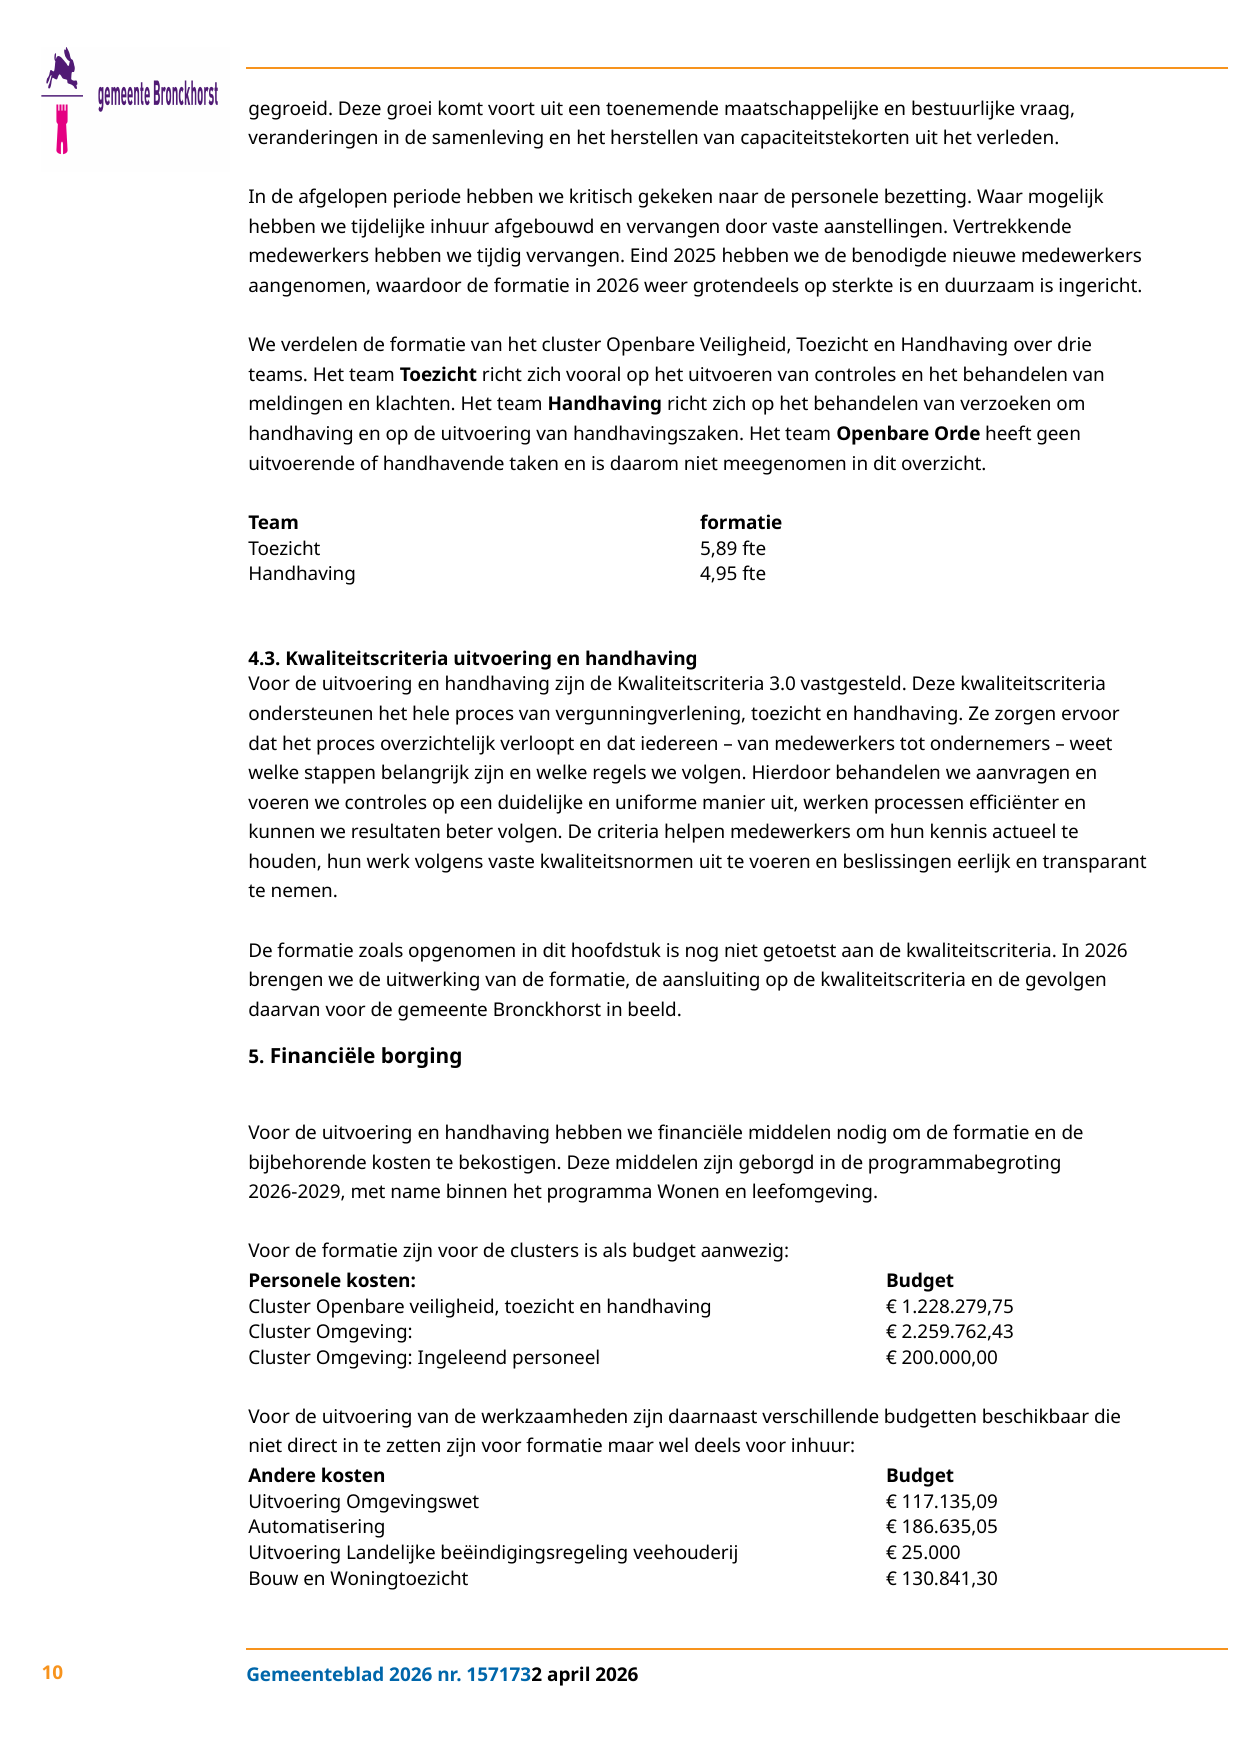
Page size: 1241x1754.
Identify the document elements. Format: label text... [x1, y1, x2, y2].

table_cell € 25.000 [886, 1540, 1152, 1565]
table_cell Cluster Omgeving: [248, 1319, 886, 1344]
text In de afgelopen periode hebben we kritisch gekeken naar de personele bezetting. Waar mogelijk hebben we tijdelijke inhuur afgebouwd en vervangen door vaste aanstellingen. Vertrekkende medewerkers hebben we tijdig vervangen. Eind 2025 hebben we de benodigde nieuwe medewerkers aangenomen, waardoor de formatie in 2026 weer grotendeels op sterkte is en duurzaam is ingericht. [248, 183, 1152, 298]
table_cell € 186.635,05 [886, 1514, 1152, 1539]
table_cell € 1.228.279,75 [886, 1293, 1152, 1319]
table_cell Handhaving [248, 561, 700, 586]
text Voor de uitvoering en handhaving zijn de Kwaliteitscriteria 3.0 vastgesteld. Deze kwaliteitscriteria ondersteunen het hele proces van vergunningverlening, toezicht en handhaving. Ze zorgen ervoor dat het proces overzichtelijk verloopt en dat iedereen – van medewerkers tot ondernemers – weet welke stappen belangrijk zijn en welke regels we volgen. Hierdoor behandelen we aanvragen en voeren we controles op een duidelijke en uniforme manier uit, werken processen efficiënter en kunnen we resultaten beter volgen. De criteria helpen medewerkers om hun kennis actueel te houden, hun werk volgens vaste kwaliteitsnormen uit te voeren en beslissingen eerlijk en transparant te nemen. [248, 671, 1152, 903]
text Voor de uitvoering van de werkzaamheden zijn daarnaast verschillende budgetten beschikbaar die niet direct in te zetten zijn voor formatie maar wel deels voor inhuur: [248, 1403, 1152, 1458]
text 4.3. Kwaliteitscriteria uitvoering en handhaving [248, 645, 1152, 671]
table_cell Toezicht [248, 535, 700, 561]
table_header formatie [700, 509, 1152, 535]
table_header Personele kosten: [248, 1267, 886, 1293]
table_cell Cluster Openbare veiligheid, toezicht en handhaving [248, 1293, 886, 1319]
table_header Budget [886, 1462, 1152, 1488]
table_cell [700, 586, 1152, 612]
text 5. Financiële borging [248, 1042, 1152, 1070]
table_cell € 2.259.762,43 [886, 1319, 1152, 1344]
text Voor de formatie zijn voor de clusters is als budget aanwezig: [248, 1238, 1152, 1263]
picture [41, 47, 231, 172]
text De formatie zoals opgenomen in dit hoofdstuk is nog niet getoetst aan de kwaliteitscriteria. In 2026 brengen we de uitwerking van de formatie, de aansluiting op de kwaliteitscriteria en de gevolgen daarvan voor de gemeente Bronckhorst in beeld. [248, 937, 1152, 1022]
text gegroeid. Deze groei komt voort uit een toenemende maatschappelijke en bestuurlijke vraag, veranderingen in de samenleving en het herstellen van capaciteitstekorten uit het verleden. [248, 95, 1152, 150]
table_cell Automatisering [248, 1514, 886, 1539]
text We verdelen de formatie van het cluster Openbare Veiligheid, Toezicht en Handhaving over drie teams. Het team Toezicht richt zich vooral op het uitvoeren van controles en het behandelen van meldingen en klachten. Het team Handhaving richt zich op het behandelen van verzoeken om handhaving en op de uitvoering van handhavingszaken. Het team Openbare Orde heeft geen uitvoerende of handhavende taken en is daarom niet meegenomen in dit overzicht. [248, 331, 1152, 476]
table_cell € 117.135,09 [886, 1488, 1152, 1514]
table_cell Uitvoering Landelijke beëindigingsregeling veehouderij [248, 1540, 886, 1565]
table_cell Cluster Omgeving: Ingeleend personeel [248, 1345, 886, 1370]
table_header Team [248, 509, 700, 535]
table_cell € 200.000,00 [886, 1345, 1152, 1370]
table_header Andere kosten [248, 1462, 886, 1488]
table_cell [248, 586, 700, 612]
text Voor de uitvoering en handhaving hebben we financiële middelen nodig om de formatie en de bijbehorende kosten te bekostigen. Deze middelen zijn geborgd in de programmabegroting 2026‑2029, met name binnen het programma Wonen en leefomgeving. [248, 1119, 1152, 1204]
table_cell Bouw en Woningtoezicht [248, 1565, 886, 1591]
table_header Budget [886, 1267, 1152, 1293]
table_cell 4,95 fte [700, 561, 1152, 586]
table_cell € 130.841,30 [886, 1565, 1152, 1591]
table_cell 5,89 fte [700, 535, 1152, 561]
table_cell Uitvoering Omgevingswet [248, 1488, 886, 1514]
